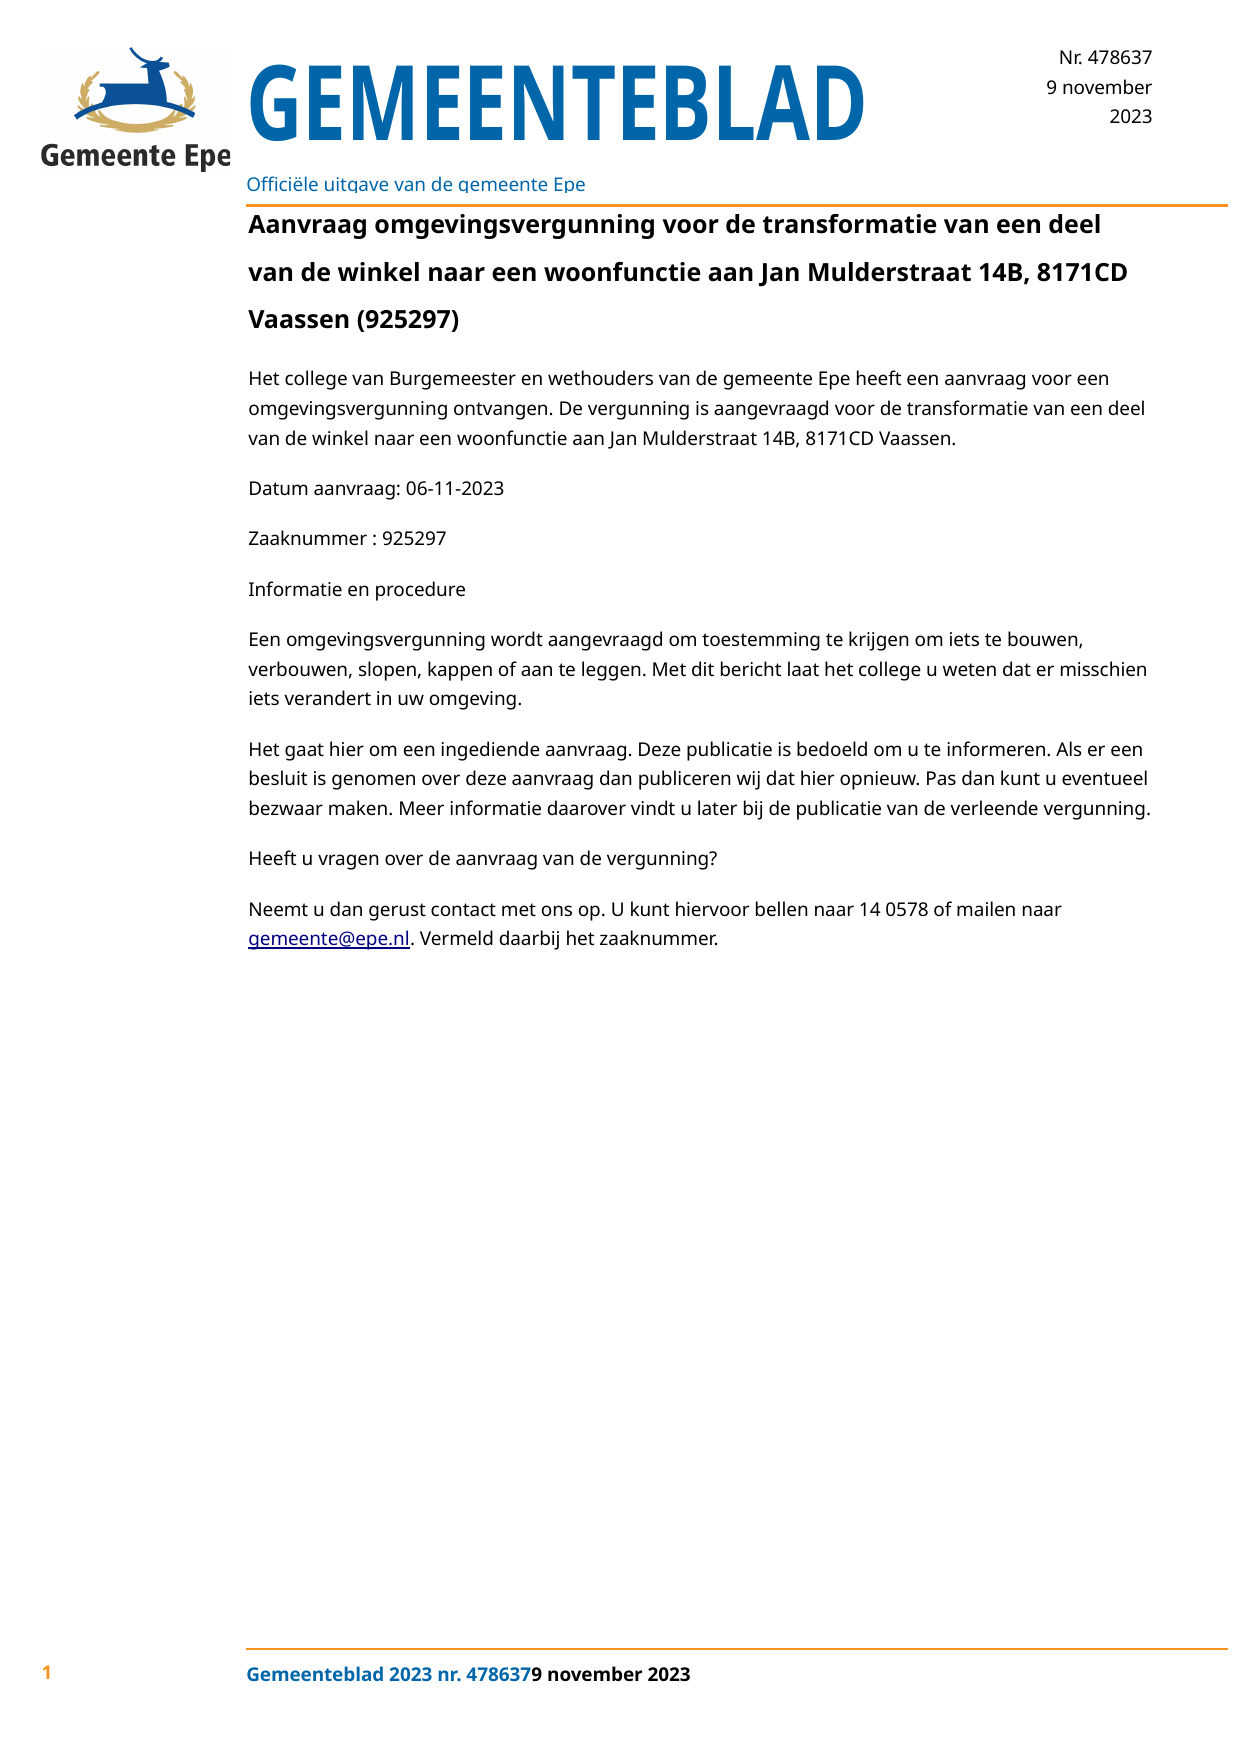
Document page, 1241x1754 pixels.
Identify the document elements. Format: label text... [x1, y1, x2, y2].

text Datum aanvraag: 06-11-2023 [248, 475, 1152, 501]
text Informatie en procedure [248, 576, 1152, 602]
text Zaaknummer : 925297 [248, 526, 1152, 551]
text Een omgevingsvergunning wordt aangevraagd om toestemming te krijgen om iets te bouwen, verbouwen, slopen, kappen of aan te leggen. Met dit bericht laat het college u weten dat er misschien iets verandert in uw omgeving. [248, 626, 1152, 711]
text Het gaat hier om een ingediende aanvraag. Deze publicatie is bedoeld om u te informeren. Als er een besluit is genomen over deze aanvraag dan publiceren wij dat hier opnieuw. Pas dan kunt u eventueel bezwaar maken. Meer informatie daarover vindt u later bij de publicatie van de verleende vergunning. [248, 736, 1152, 821]
text Het college van Burgemeester en wethouders van de gemeente Epe heeft een aanvraag voor een omgevingsvergunning ontvangen. De vergunning is aangevraagd voor de transformatie van een deel van de winkel naar een woonfunctie aan Jan Mulderstraat 14B, 8171CD Vaassen. [248, 366, 1152, 450]
text Heeft u vragen over de aanvraag van de vergunning? [248, 846, 1152, 871]
picture [41, 47, 231, 172]
text Aanvraag omgevingsvergunning voor de transformatie van een deel van de winkel naar een woonfunctie aan Jan Mulderstraat 14B, 8171CD Vaassen (925297) [248, 207, 1152, 336]
text Neemt u dan gerust contact met ons op. U kunt hiervoor bellen naar 14 0578 of mailen naar gemeente@epe.nl. Vermeld daarbij het zaaknummer. [248, 896, 1152, 951]
